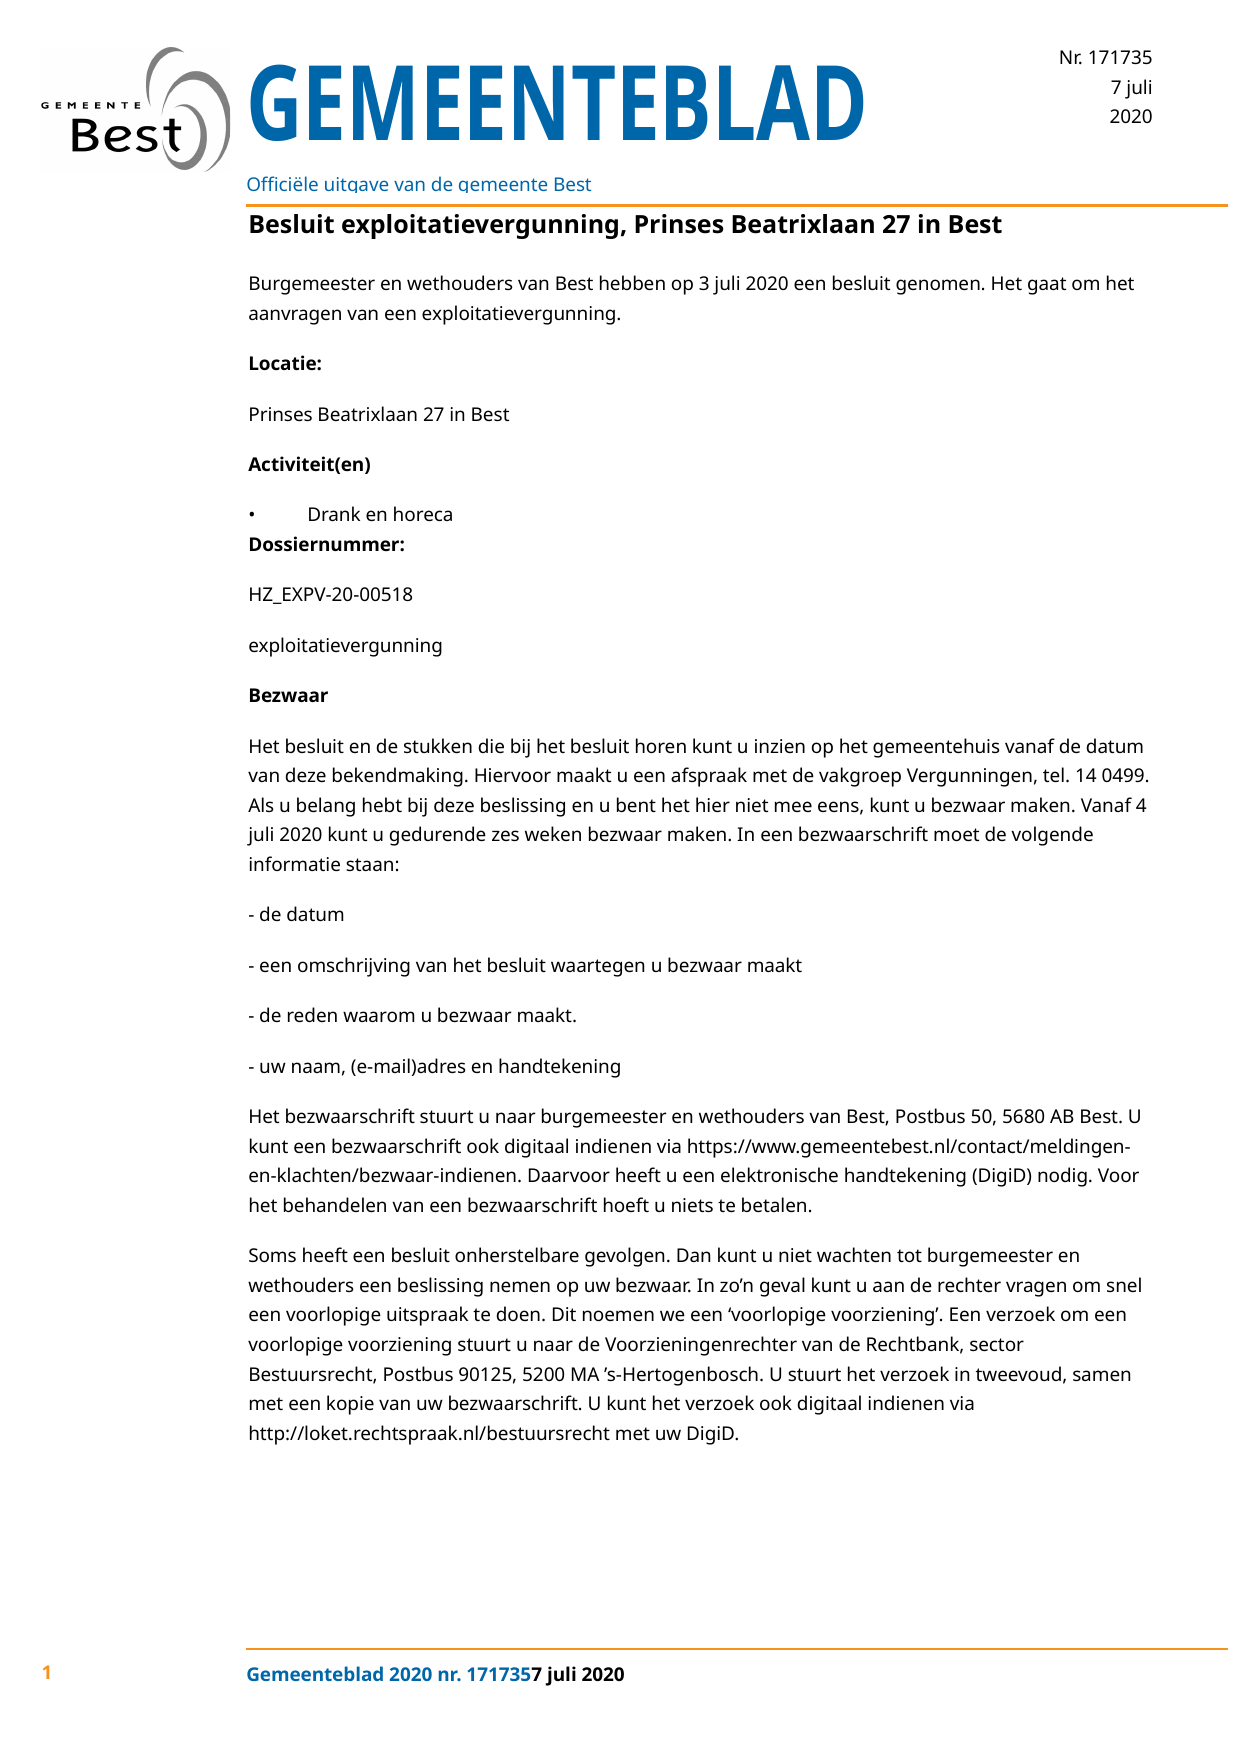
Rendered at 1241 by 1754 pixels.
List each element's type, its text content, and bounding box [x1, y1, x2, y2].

text Activiteit(en) [248, 451, 1152, 477]
text Prinses Beatrixlaan 27 in Best [248, 401, 1152, 426]
text Besluit exploitatievergunning, Prinses Beatrixlaan 27 in Best [248, 207, 1152, 241]
text HZ_EXPV-20-00518 [248, 582, 1152, 607]
text Dossiernummer: [248, 531, 1152, 557]
text - de datum [248, 902, 1152, 927]
picture [41, 47, 231, 172]
list Drank en horeca [248, 502, 1152, 527]
text - uw naam, (e-mail)adres en handtekening [248, 1053, 1152, 1078]
text - de reden waarom u bezwaar maakt. [248, 1002, 1152, 1028]
text - een omschrijving van het besluit waartegen u bezwaar maakt [248, 952, 1152, 978]
text Het besluit en de stukken die bij het besluit horen kunt u inzien op het gemeentehuis vanaf de datum van deze bekendmaking. Hiervoor maakt u een afspraak met de vakgroep Vergunningen, tel. 14 0499. Als u belang hebt bij deze beslissing en u bent het hier niet mee eens, kunt u bezwaar maken. Vanaf 4 juli 2020 kunt u gedurende zes weken bezwaar maken. In een bezwaarschrift moet de volgende informatie staan: [248, 733, 1152, 877]
text Soms heeft een besluit onherstelbare gevolgen. Dan kunt u niet wachten tot burgemeester en wethouders een beslissing nemen op uw bezwaar. In zo’n geval kunt u aan de rechter vragen om snel een voorlopige uitspraak te doen. Dit noemen we een ‘voorlopige voorziening’. Een verzoek om een voorlopige voorziening stuurt u naar de Voorzieningenrechter van de Rechtbank, sector Bestuursrecht, Postbus 90125, 5200 MA ’s-Hertogenbosch. U stuurt het verzoek in tweevoud, samen met een kopie van uw bezwaarschrift. U kunt het verzoek ook digitaal indienen via http://loket.rechtspraak.nl/bestuursrecht met uw DigiD. [248, 1242, 1152, 1446]
text Locatie: [248, 350, 1152, 376]
text Burgemeester en wethouders van Best hebben op 3 juli 2020 een besluit genomen. Het gaat om het aanvragen van een exploitatievergunning. [248, 270, 1152, 326]
text exploitatievergunning [248, 632, 1152, 658]
text Het bezwaarschrift stuurt u naar burgemeester en wethouders van Best, Postbus 50, 5680 AB Best. U kunt een bezwaarschrift ook digitaal indienen via https://www.gemeentebest.nl/contact/meldingen-en-klachten/bezwaar-indienen. Daarvoor heeft u een elektronische handtekening (DigiD) nodig. Voor het behandelen van een bezwaarschrift hoeft u niets te betalen. [248, 1103, 1152, 1218]
text Bezwaar [248, 682, 1152, 708]
